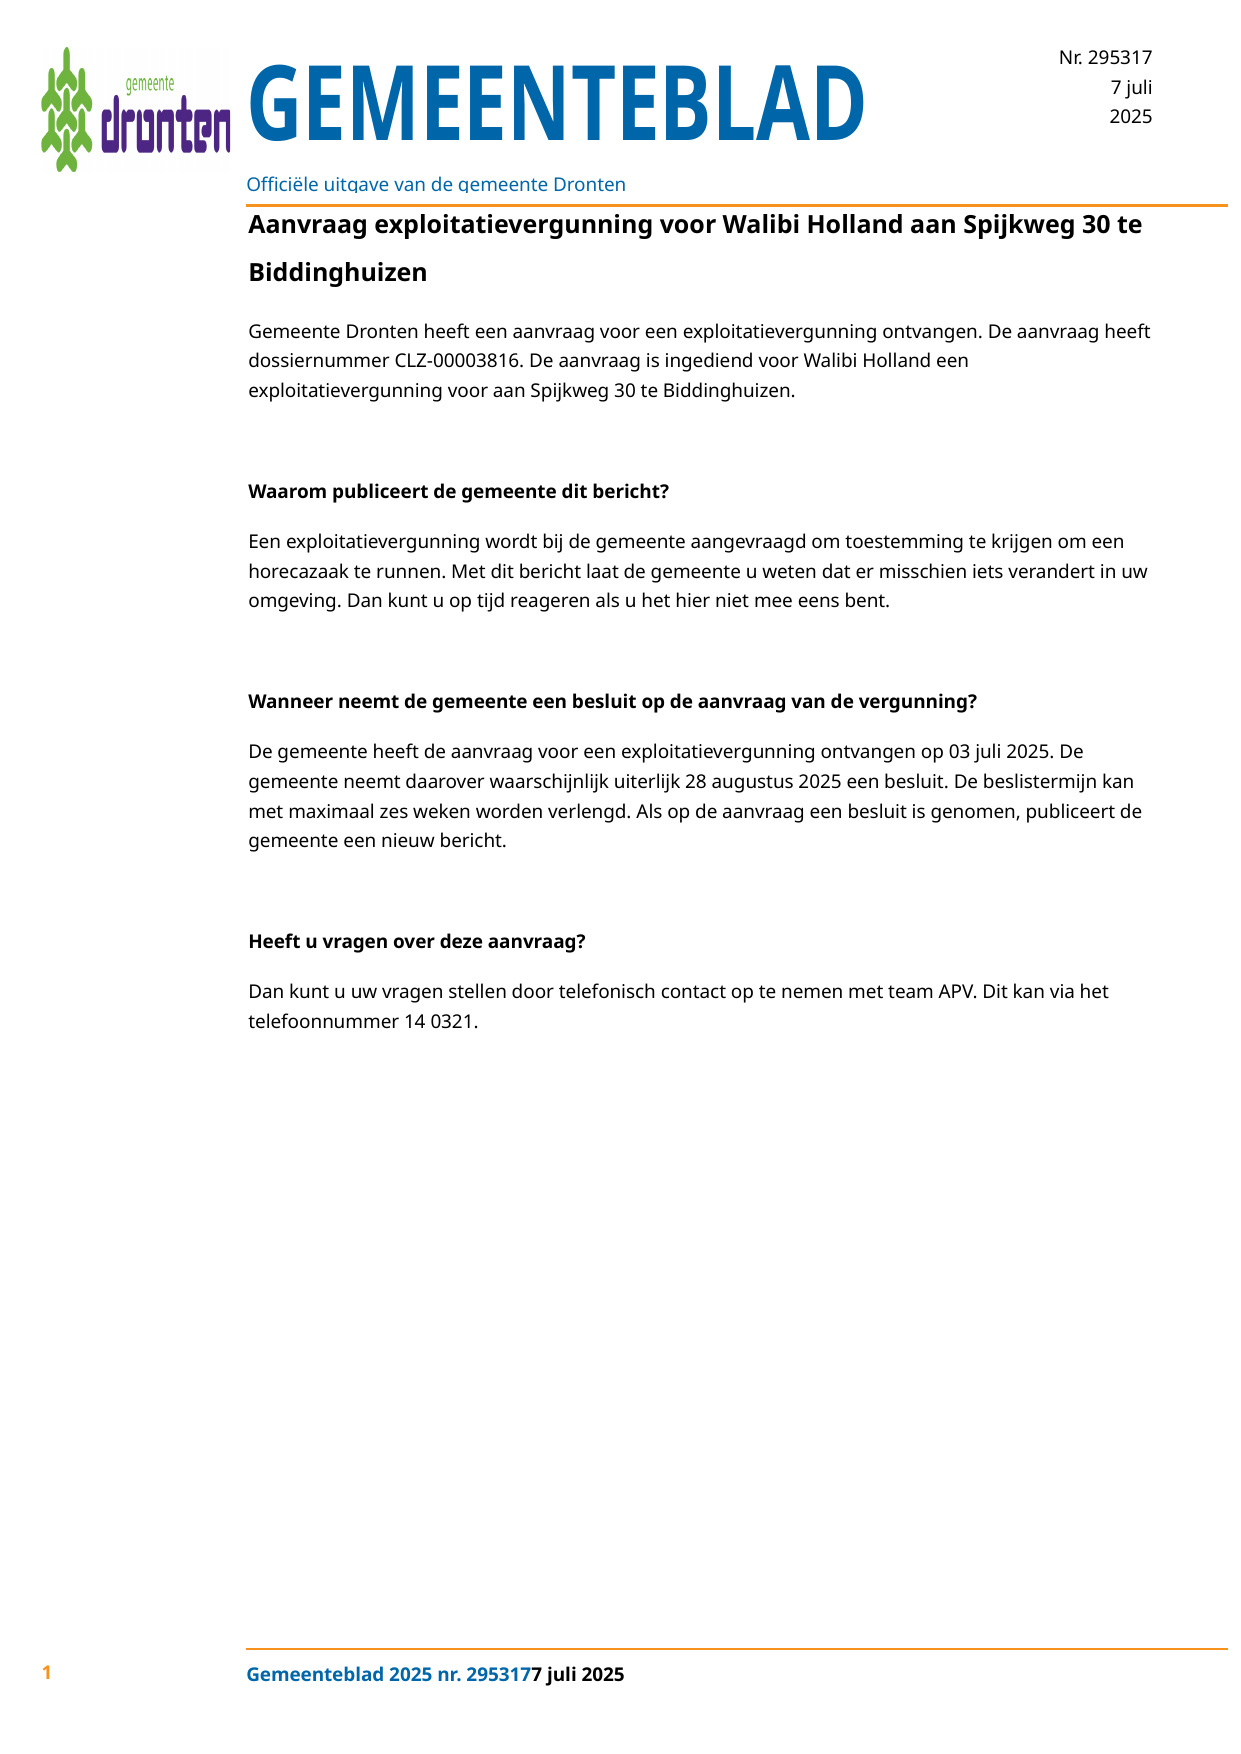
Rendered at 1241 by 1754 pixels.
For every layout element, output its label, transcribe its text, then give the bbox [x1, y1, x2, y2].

text Heeft u vragen over deze aanvraag? [248, 928, 1152, 954]
text Wanneer neemt de gemeente een besluit op de aanvraag van de vergunning? [248, 688, 1152, 714]
text Gemeente Dronten heeft een aanvraag voor een exploitatievergunning ontvangen. De aanvraag heeft dossiernummer CLZ-00003816. De aanvraag is ingediend voor Walibi Holland een exploitatievergunning voor aan Spijkweg 30 te Biddinghuizen. [248, 318, 1152, 403]
text De gemeente heeft de aanvraag voor een exploitatievergunning ontvangen op 03 juli 2025. De gemeente neemt daarover waarschijnlijk uiterlijk 28 augustus 2025 een besluit. De beslistermijn kan met maximaal zes weken worden verlengd. Als op de aanvraag een besluit is genomen, publiceert de gemeente een nieuw bericht. [248, 739, 1152, 853]
text Een exploitatievergunning wordt bij de gemeente aangevraagd om toestemming te krijgen om een horecazaak te runnen. Met dit bericht laat de gemeente u weten dat er misschien iets verandert in uw omgeving. Dan kunt u op tijd reageren als u het hier niet mee eens bent. [248, 528, 1152, 613]
text Aanvraag exploitatievergunning voor Walibi Holland aan Spijkweg 30 te Biddinghuizen [248, 207, 1152, 288]
picture [41, 47, 231, 172]
text Waarom publiceert de gemeente dit bericht? [248, 478, 1152, 504]
text Dan kunt u uw vragen stellen door telefonisch contact op te nemen met team APV. Dit kan via het telefoonnummer 14 0321. [248, 979, 1152, 1034]
